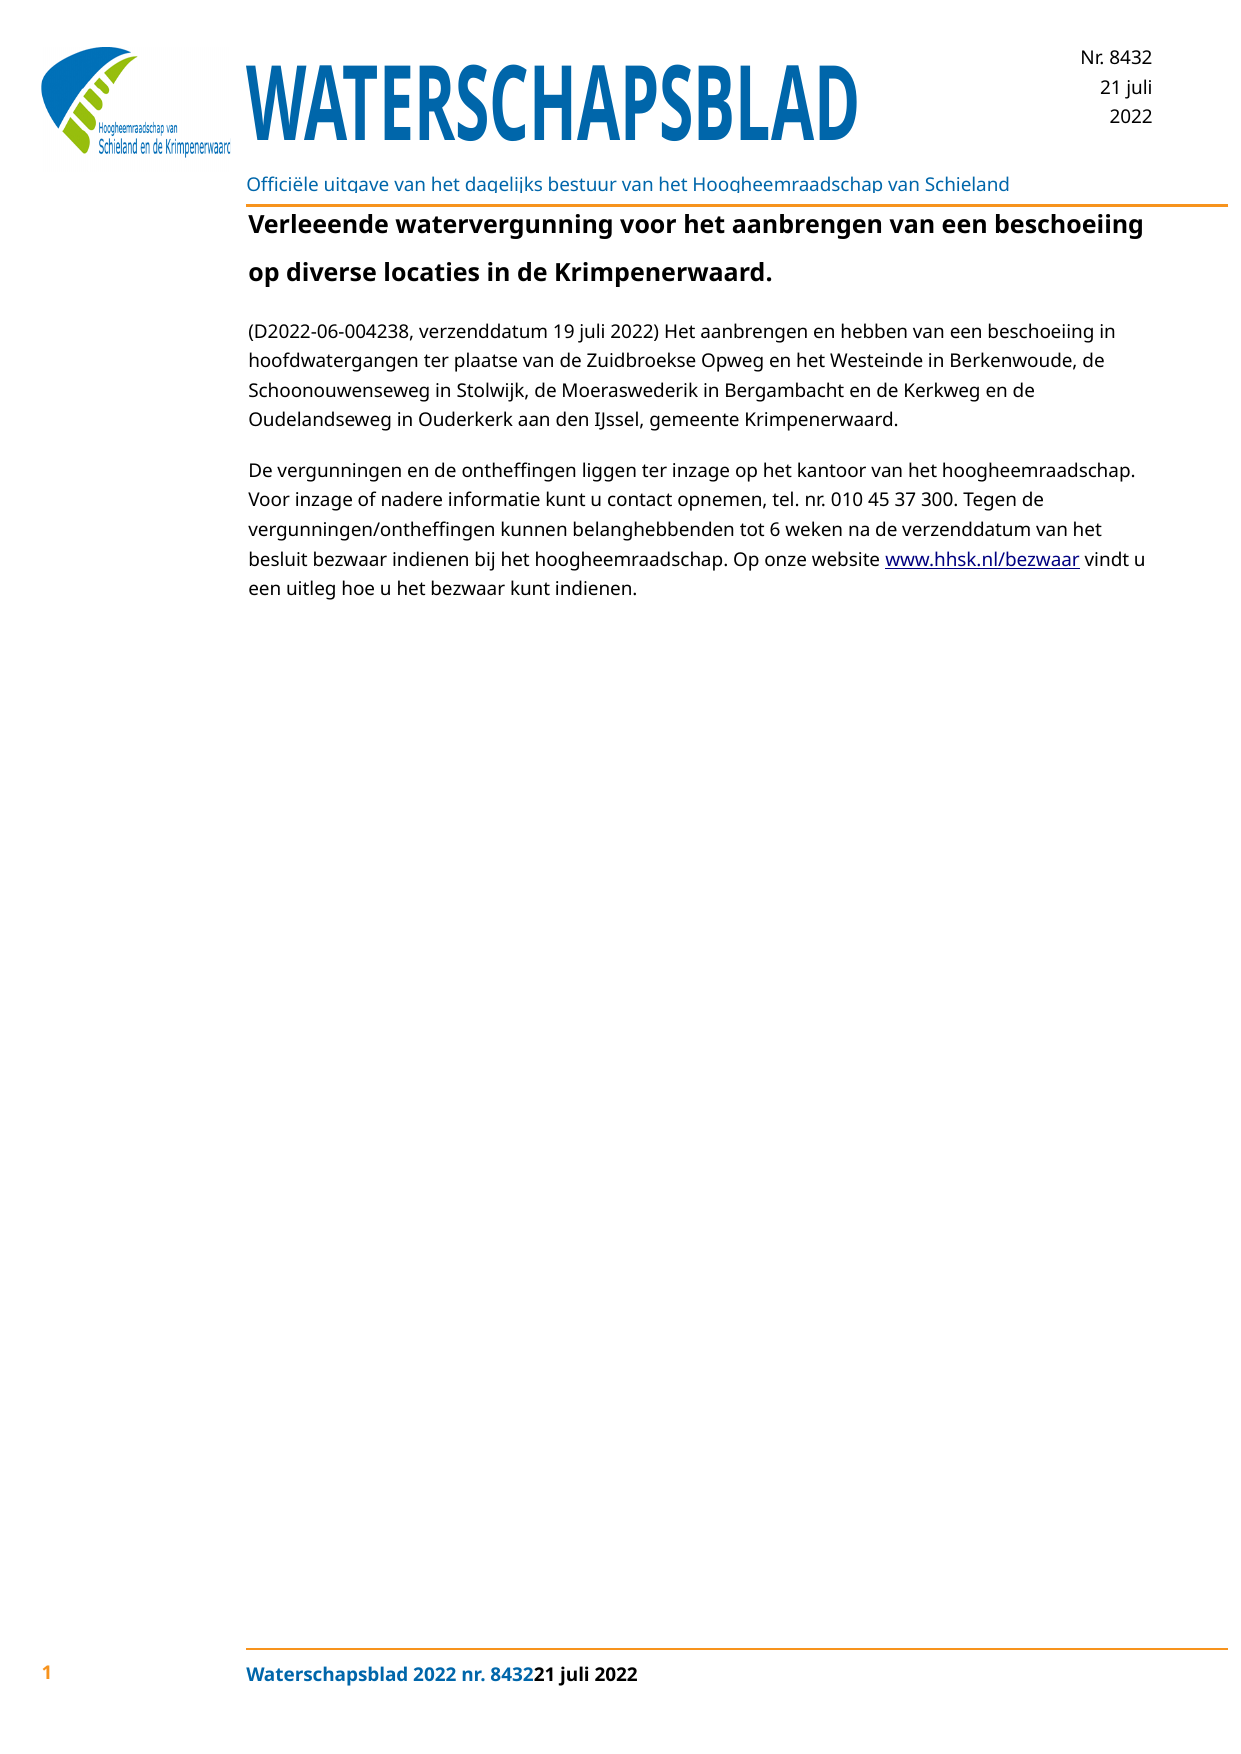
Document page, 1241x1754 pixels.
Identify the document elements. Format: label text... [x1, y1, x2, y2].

picture [41, 47, 231, 172]
text Verleeende watervergunning voor het aanbrengen van een beschoeiing op diverse locaties in de Krimpenerwaard. [248, 207, 1152, 288]
text (D2022-06-004238, verzenddatum 19 juli 2022) Het aanbrengen en hebben van een beschoeiing in hoofdwatergangen ter plaatse van de Zuidbroekse Opweg en het Westeinde in Berkenwoude, de Schoonouwenseweg in Stolwijk, de Moeraswederik in Bergambacht en de Kerkweg en de Oudelandseweg in Ouderkerk aan den IJssel, gemeente Krimpenerwaard. [248, 318, 1152, 432]
text De vergunningen en de ontheffingen liggen ter inzage op het kantoor van het hoogheemraadschap. Voor inzage of nadere informatie kunt u contact opnemen, tel. nr. 010 45 37 300. Tegen de vergunningen/ontheffingen kunnen belanghebbenden tot 6 weken na de verzenddatum van het besluit bezwaar indienen bij het hoogheemraadschap. Op onze website www.hhsk.nl/bezwaar vindt u een uitleg hoe u het bezwaar kunt indienen. [248, 457, 1152, 601]
